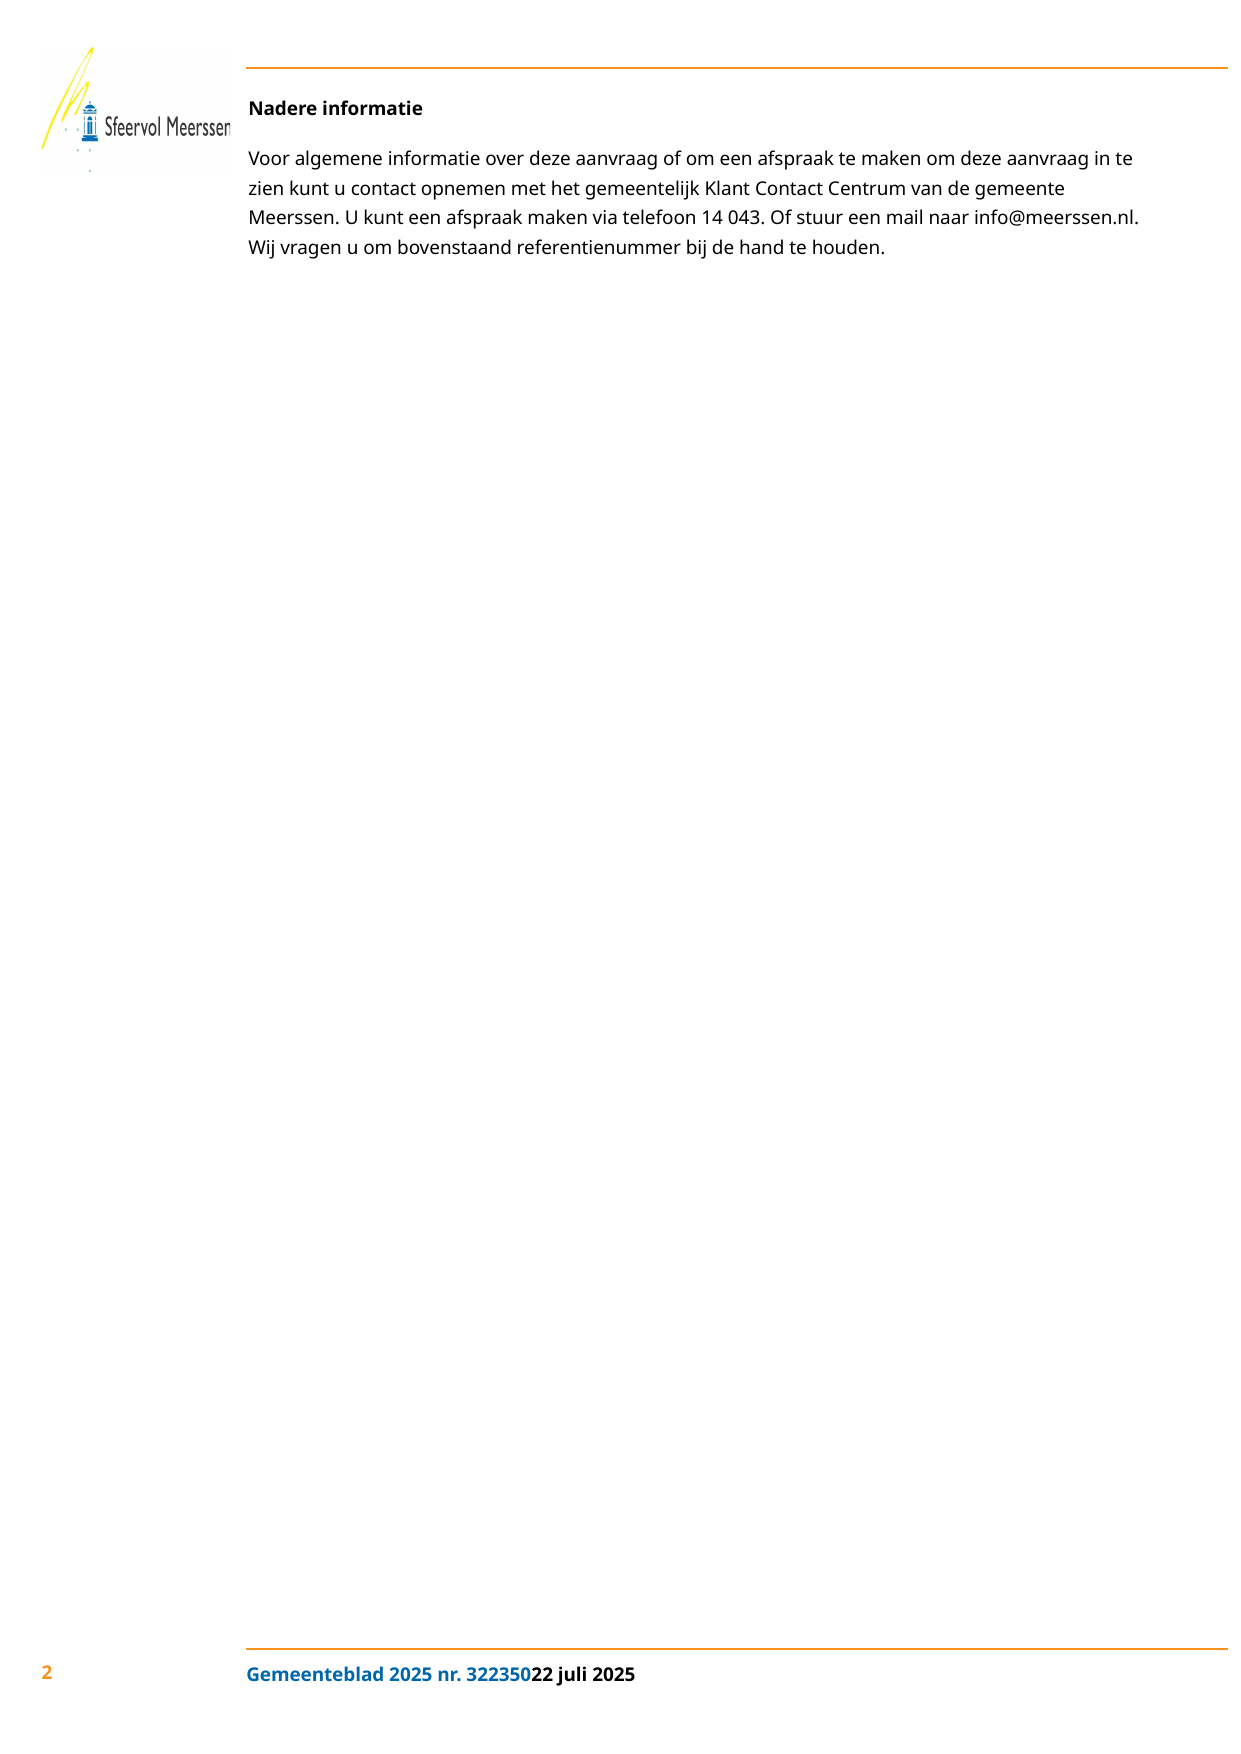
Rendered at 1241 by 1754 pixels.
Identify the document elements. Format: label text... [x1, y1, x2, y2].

text Voor algemene informatie over deze aanvraag of om een afspraak te maken om deze aanvraag in te zien kunt u contact opnemen met het gemeentelijk Klant Contact Centrum van de gemeente Meerssen. U kunt een afspraak maken via telefoon 14 043. Of stuur een mail naar info@meerssen.nl. Wij vragen u om bovenstaand referentienummer bij de hand te houden. [248, 145, 1152, 260]
picture [41, 47, 231, 172]
text Nadere informatie [248, 95, 1152, 121]
